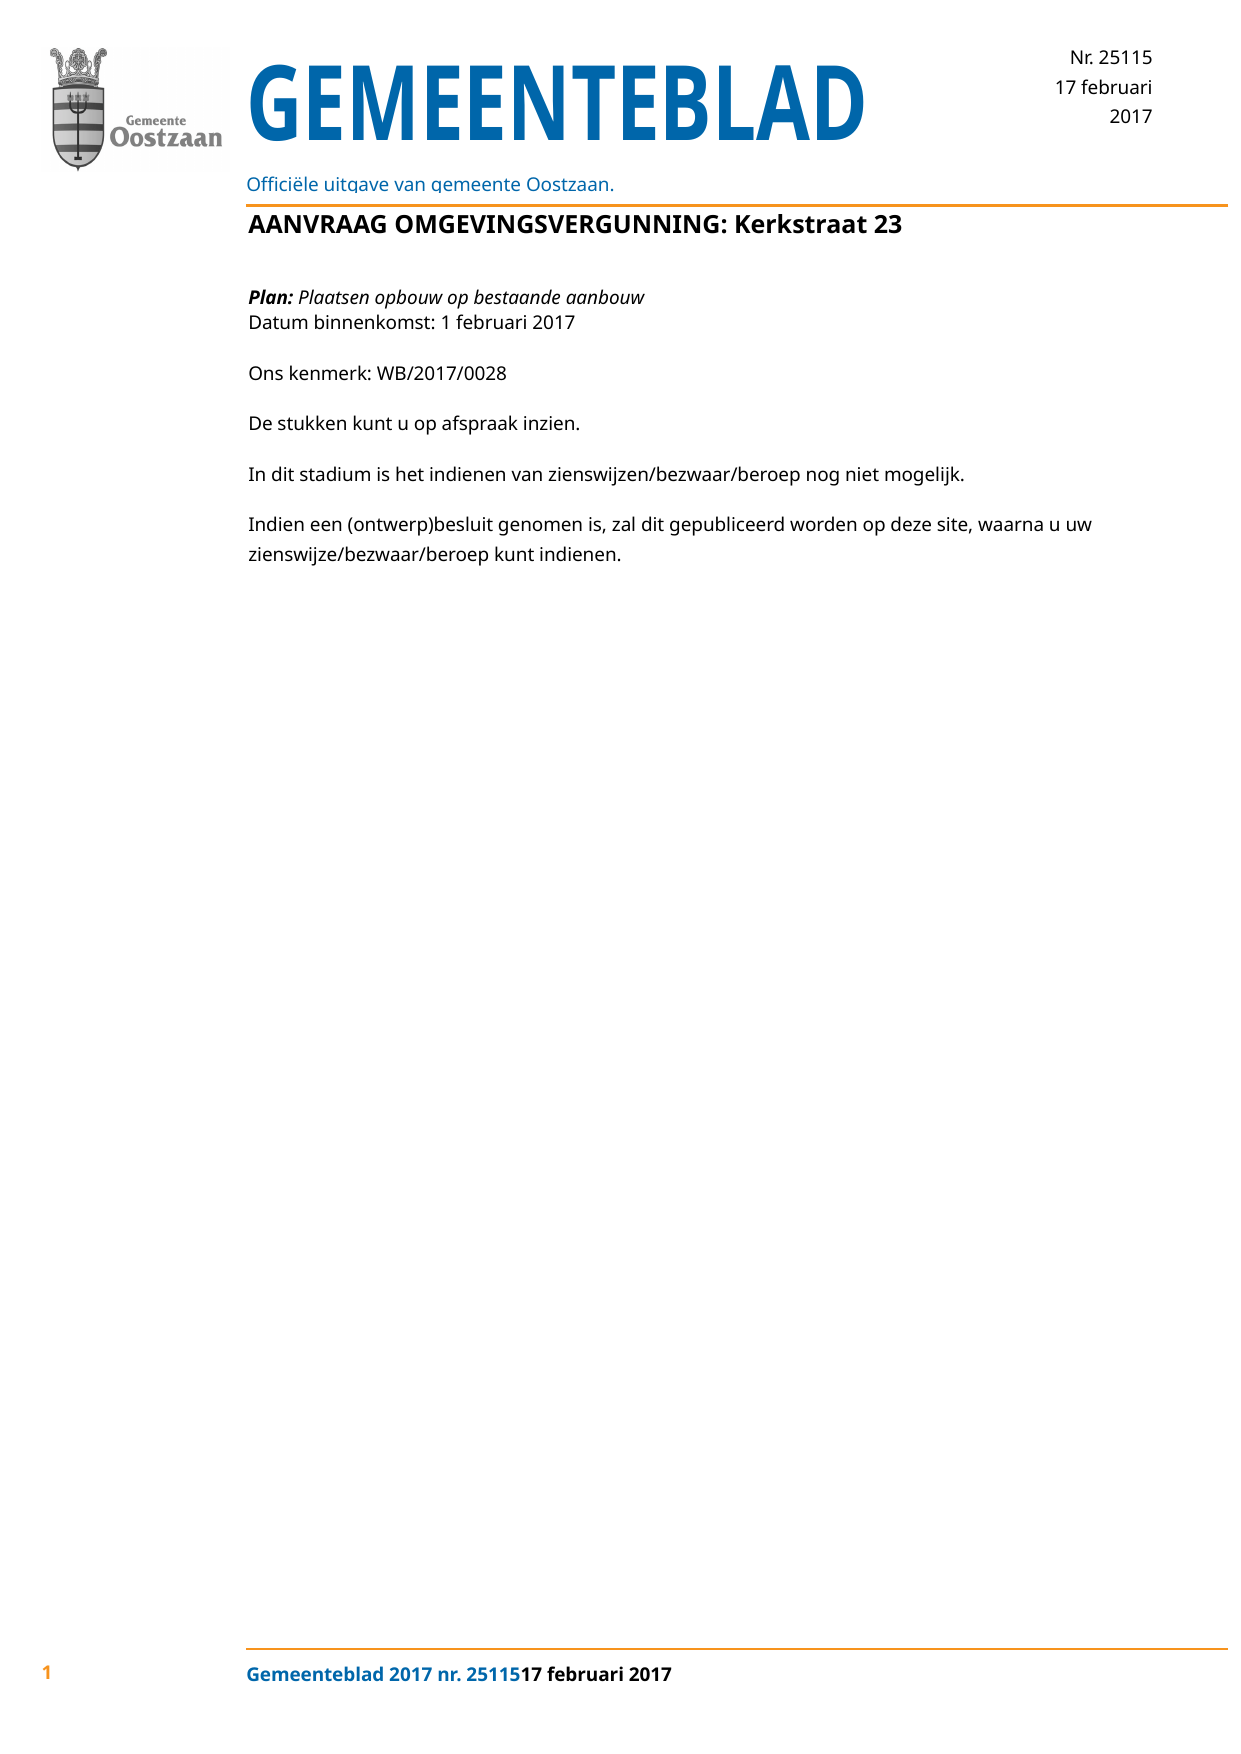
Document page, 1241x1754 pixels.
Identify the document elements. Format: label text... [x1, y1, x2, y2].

text In dit stadium is het indienen van zienswijzen/bezwaar/beroep nog niet mogelijk. [248, 461, 1152, 487]
text Indien een (ontwerp)besluit genomen is, zal dit gepubliceerd worden op deze site, waarna u uw zienswijze/bezwaar/beroep kunt indienen. [248, 511, 1152, 567]
text Plan: Plaatsen opbouw op bestaande aanbouw [248, 284, 1152, 309]
text Datum binnenkomst: 1 februari 2017 [248, 309, 1152, 335]
text Ons kenmerk: WB/2017/0028 [248, 360, 1152, 386]
picture [41, 47, 231, 172]
text De stukken kunt u op afspraak inzien. [248, 410, 1152, 436]
text AANVRAAG OMGEVINGSVERGUNNING: Kerkstraat 23 [248, 207, 1152, 241]
